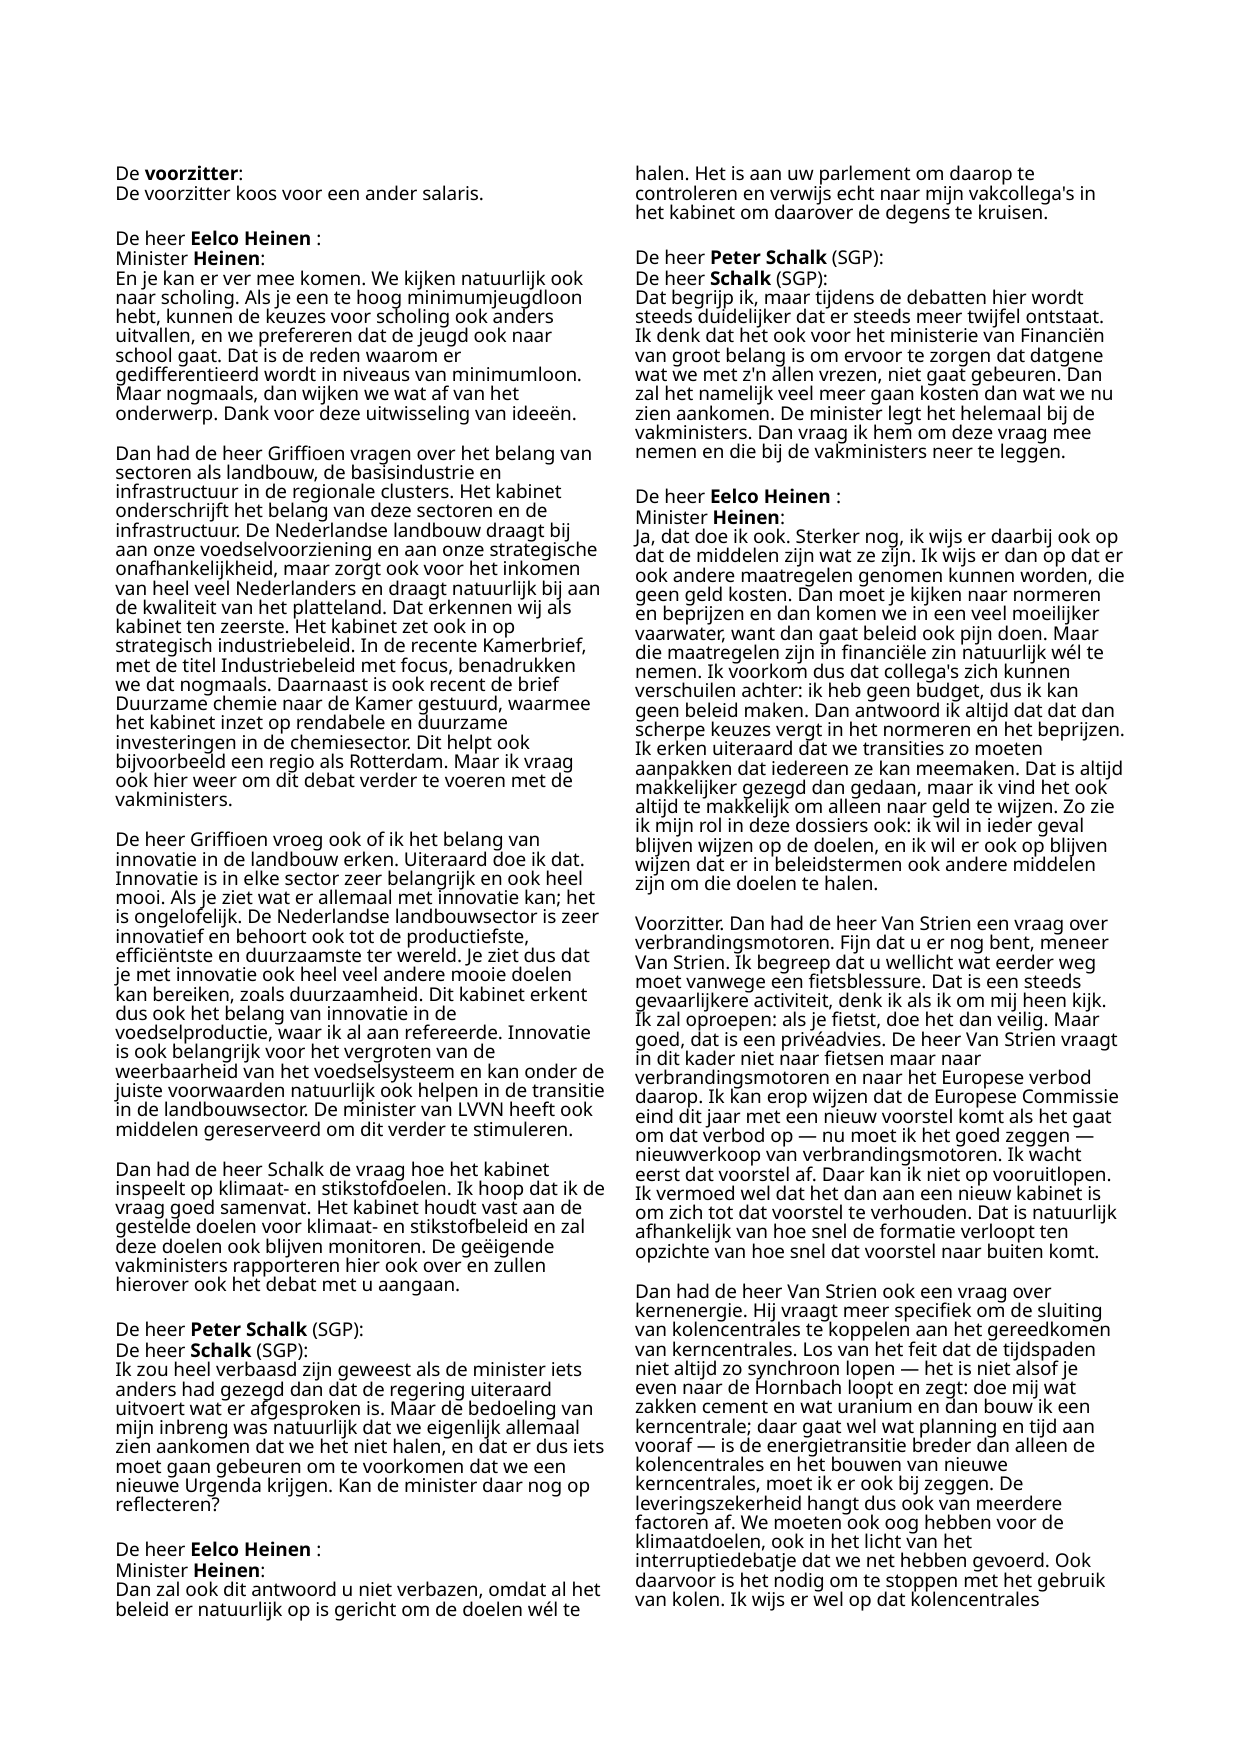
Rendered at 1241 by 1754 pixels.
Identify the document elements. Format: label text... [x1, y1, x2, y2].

text Voorzitter. Dan had de heer Van Strien een vraag over verbrandingsmotoren. Fijn dat u er nog bent, meneer Van Strien. Ik begreep dat u wellicht wat eerder weg moet vanwege een fietsblessure. Dat is een steeds gevaarlijkere activiteit, denk ik als ik om mij heen kijk. Ik zal oproepen: als je fietst, doe het dan veilig. Maar goed, dat is een privéadvies. De heer Van Strien vraagt in dit kader niet naar fietsen maar naar verbrandingsmotoren en naar het Europese verbod daarop. Ik kan erop wijzen dat de Europese Commissie eind dit jaar met een nieuw voorstel komt als het gaat om dat verbod op — nu moet ik het goed zeggen — nieuwverkoop van verbrandingsmotoren. Ik wacht eerst dat voorstel af. Daar kan ik niet op vooruitlopen. Ik vermoed wel dat het dan aan een nieuw kabinet is om zich tot dat voorstel te verhouden. Dat is natuurlijk afhankelijk van hoe snel de formatie verloopt ten opzichte van hoe snel dat voorstel naar buiten komt. [635, 915, 1125, 1262]
text Dat begrijp ik, maar tijdens de debatten hier wordt steeds duidelijker dat er steeds meer twijfel ontstaat. Ik denk dat het ook voor het ministerie van Financiën van groot belang is om ervoor te zorgen dat datgene wat we met z'n allen vrezen, niet gaat gebeuren. Dan zal het namelijk veel meer gaan kosten dan wat we nu zien aankomen. De minister legt het helemaal bij de vakministers. Dan vraag ik hem om deze vraag mee nemen en die bij de vakministers neer te leggen. [635, 289, 1125, 462]
text De voorzitter: [115, 165, 605, 184]
text De voorzitter koos voor een ander salaris. [115, 184, 605, 204]
text Dan had de heer Schalk de vraag hoe het kabinet inspeelt op klimaat- en stikstofdoelen. Ik hoop dat ik de vraag goed samenvat. Het kabinet houdt vast aan de gestelde doelen voor klimaat- en stikstofbeleid en zal deze doelen ook blijven monitoren. De geëigende vakministers rapporteren hier ook over en zullen hierover ook het debat met u aangaan. [115, 1161, 605, 1295]
text De heer Eelco Heinen : [635, 483, 1125, 509]
text De heer Peter Schalk (SGP): [635, 244, 1125, 270]
text Ja, dat doe ik ook. Sterker nog, ik wijs er daarbij ook op dat de middelen zijn wat ze zijn. Ik wijs er dan op dat er ook andere maatregelen genomen kunnen worden, die geen geld kosten. Dan moet je kijken naar normeren en beprijzen en dan komen we in een veel moeilijker vaarwater, want dan gaat beleid ook pijn doen. Maar die maatregelen zijn in financiële zin natuurlijk wél te nemen. Ik voorkom dus dat collega's zich kunnen verschuilen achter: ik heb geen budget, dus ik kan geen beleid maken. Dan antwoord ik altijd dat dat dan scherpe keuzes vergt in het normeren en het beprijzen. Ik erken uiteraard dat we transities zo moeten aanpakken dat iedereen ze kan meemaken. Dat is altijd makkelijker gezegd dan gedaan, maar ik vind het ook altijd te makkelijk om alleen naar geld te wijzen. Zo zie ik mijn rol in deze dossiers ook: ik wil in ieder geval blijven wijzen op de doelen, en ik wil er ook op blijven wijzen dat er in beleidstermen ook andere middelen zijn om die doelen te halen. [635, 528, 1125, 894]
text halen. Het is aan uw parlement om daarop te controleren en verwijs echt naar mijn vakcollega's in het kabinet om daarover de degens te kruisen. [635, 165, 1125, 223]
text De heer Griffioen vroeg ook of ik het belang van innovatie in de landbouw erken. Uiteraard doe ik dat. Innovatie is in elke sector zeer belangrijk en ook heel mooi. Als je ziet wat er allemaal met innovatie kan; het is ongelofelijk. De Nederlandse landbouwsector is zeer innovatief en behoort ook tot de productiefste, efficiëntste en duurzaamste ter wereld. Je ziet dus dat je met innovatie ook heel veel andere mooie doelen kan bereiken, zoals duurzaamheid. Dit kabinet erkent dus ook het belang van innovatie in de voedselproductie, waar ik al aan refereerde. Innovatie is ook belangrijk voor het vergroten van de weerbaarheid van het voedselsysteem en kan onder de juiste voorwaarden natuurlijk ook helpen in de transitie in de landbouwsector. De minister van LVVN heeft ook middelen gereserveerd om dit verder te stimuleren. [115, 831, 605, 1140]
text Dan had de heer Griffioen vragen over het belang van sectoren als landbouw, de basisindustrie en infrastructuur in de regionale clusters. Het kabinet onderschrijft het belang van deze sectoren en de infrastructuur. De Nederlandse landbouw draagt bij aan onze voedselvoorziening en aan onze strategische onafhankelijkheid, maar zorgt ook voor het inkomen van heel veel Nederlanders en draagt natuurlijk bij aan de kwaliteit van het platteland. Dat erkennen wij als kabinet ten zeerste. Het kabinet zet ook in op strategisch industriebeleid. In de recente Kamerbrief, met de titel Industriebeleid met focus, benadrukken we dat nogmaals. Daarnaast is ook recent de brief Duurzame chemie naar de Kamer gestuurd, waarmee het kabinet inzet op rendabele en duurzame investeringen in de chemiesector. Dit helpt ook bijvoorbeeld een regio als Rotterdam. Maar ik vraag ook hier weer om dit debat verder te voeren met de vakministers. [115, 444, 605, 811]
text Minister Heinen: [115, 250, 605, 270]
text Dan zal ook dit antwoord u niet verbazen, omdat al het beleid er natuurlijk op is gericht om de doelen wél te [115, 1581, 605, 1620]
text Dan had de heer Van Strien ook een vraag over kernenergie. Hij vraagt meer specifiek om de sluiting van kolencentrales te koppelen aan het gereedkomen van kerncentrales. Los van het feit dat de tijdspaden niet altijd zo synchroon lopen — het is niet alsof je even naar de Hornbach loopt en zegt: doe mij wat zakken cement en wat uranium en dan bouw ik een kerncentrale; daar gaat wel wat planning en tijd aan vooraf — is de energietransitie breder dan alleen de kolencentrales en het bouwen van nieuwe kerncentrales, moet ik er ook bij zeggen. De leveringszekerheid hangt dus ook van meerdere factoren af. We moeten ook oog hebben voor de klimaatdoelen, ook in het licht van het interruptiedebatje dat we net hebben gevoerd. Ook daarvoor is het nodig om te stoppen met het gebruik van kolen. Ik wijs er wel op dat kolencentrales [635, 1283, 1125, 1610]
text De heer Eelco Heinen : [115, 225, 605, 250]
text Minister Heinen: [635, 509, 1125, 528]
text De heer Schalk (SGP): [115, 1342, 605, 1361]
text En je kan er ver mee komen. We kijken natuurlijk ook naar scholing. Als je een te hoog minimumjeugdloon hebt, kunnen de keuzes voor scholing ook anders uitvallen, en we prefereren dat de jeugd ook naar school gaat. Dat is de reden waarom er gedifferentieerd wordt in niveaus van minimumloon. Maar nogmaals, dan wijken we wat af van het onderwerp. Dank voor deze uitwisseling van ideeën. [115, 270, 605, 424]
text Ik zou heel verbaasd zijn geweest als de minister iets anders had gezegd dan dat de regering uiteraard uitvoert wat er afgesproken is. Maar de bedoeling van mijn inbreng was natuurlijk dat we eigenlijk allemaal zien aankomen dat we het niet halen, en dat er dus iets moet gaan gebeuren om te voorkomen dat we een nieuwe Urgenda krijgen. Kan de minister daar nog op reflecteren? [115, 1361, 605, 1515]
text De heer Schalk (SGP): [635, 270, 1125, 289]
text De heer Eelco Heinen : [115, 1536, 605, 1562]
text De heer Peter Schalk (SGP): [115, 1316, 605, 1342]
text Minister Heinen: [115, 1562, 605, 1581]
